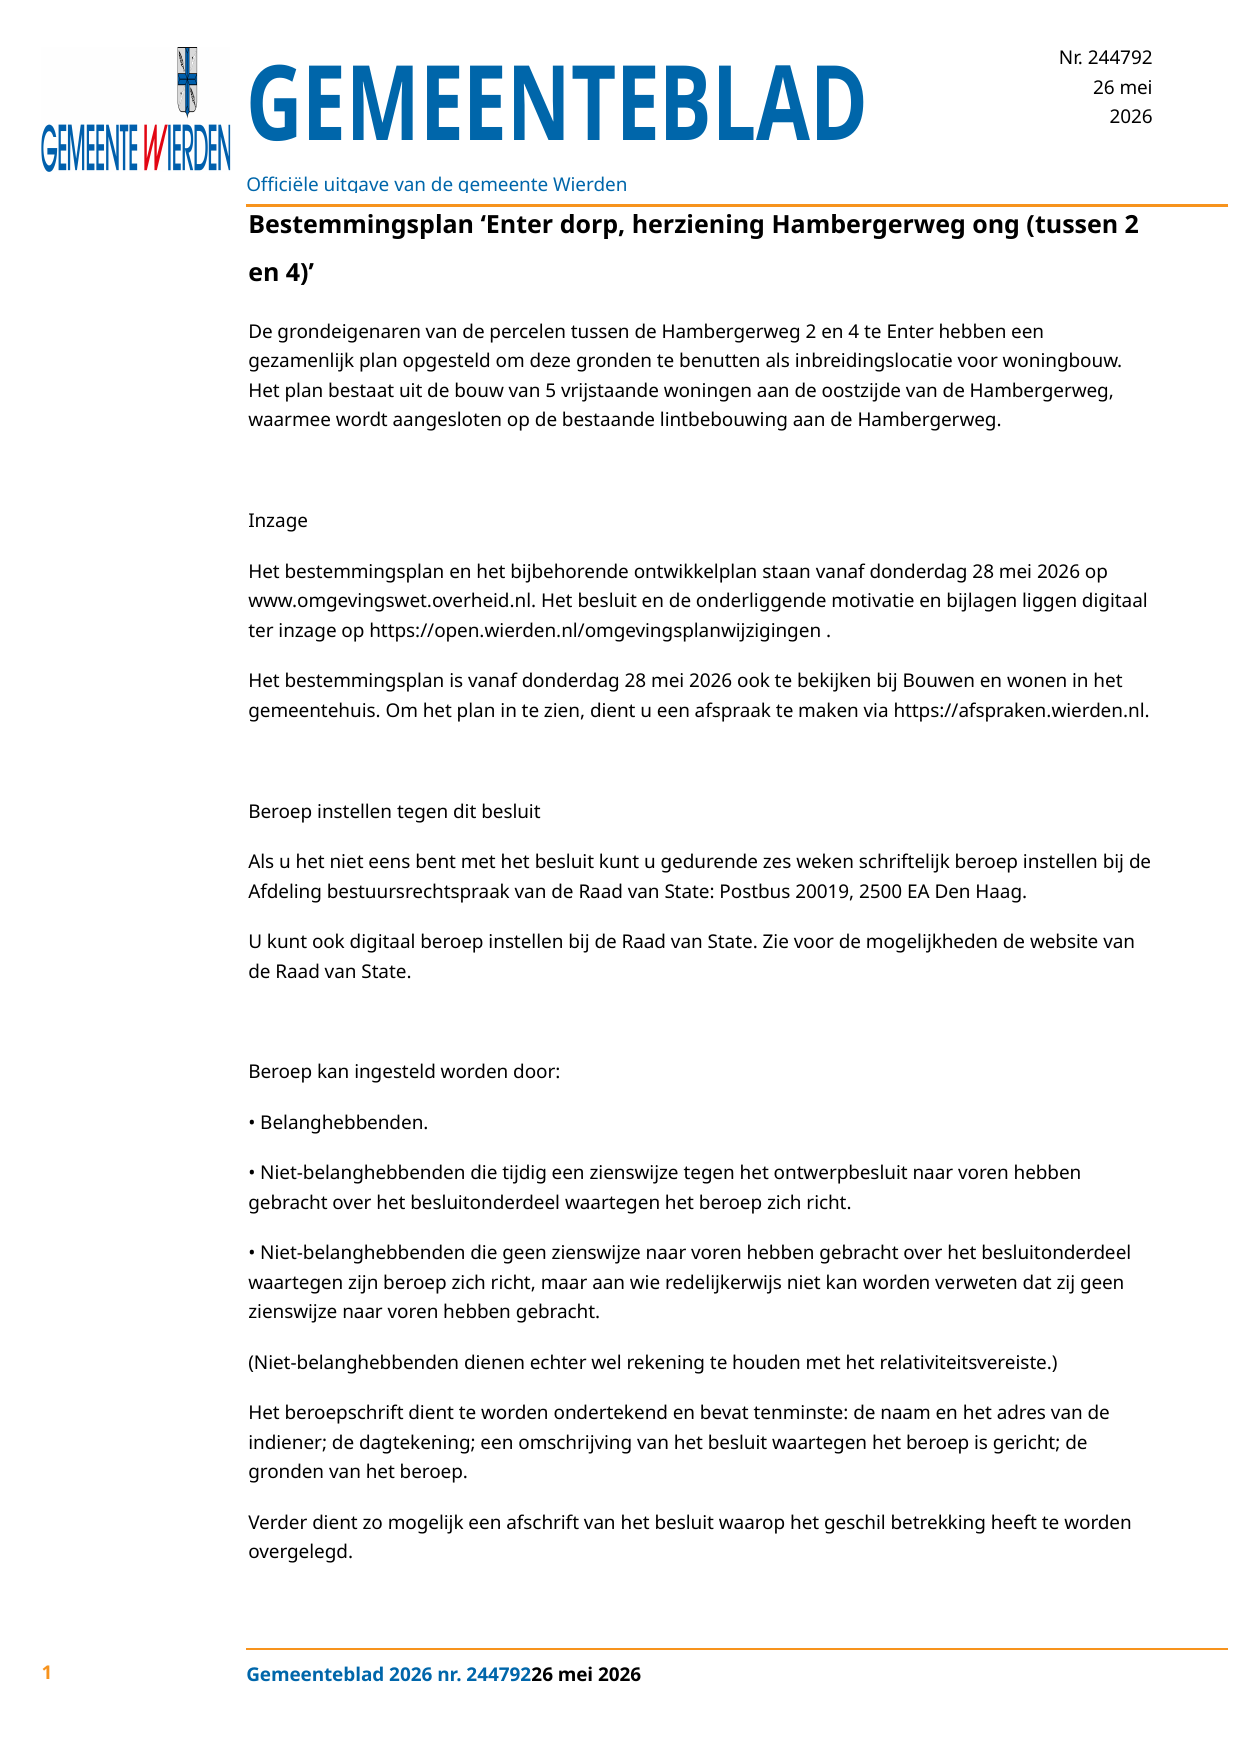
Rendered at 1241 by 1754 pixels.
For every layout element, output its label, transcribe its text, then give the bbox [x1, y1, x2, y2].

text Inzage [248, 507, 1152, 533]
text • Niet-belanghebbenden die geen zienswijze naar voren hebben gebracht over het besluitonderdeel waartegen zijn beroep zich richt, maar aan wie redelijkerwijs niet kan worden verweten dat zij geen zienswijze naar voren hebben gebracht. [248, 1239, 1152, 1324]
text Bestemmingsplan ‘Enter dorp, herziening Hambergerweg ong (tussen 2 en 4)’ [248, 207, 1152, 288]
text U kunt ook digitaal beroep instellen bij de Raad van State. Zie voor de mogelijkheden de website van de Raad van State. [248, 928, 1152, 984]
text Het beroepschrift dient te worden ondertekend en bevat tenminste: de naam en het adres van de indiener; de dagtekening; een omschrijving van het besluit waartegen het beroep is gericht; de gronden van het beroep. [248, 1399, 1152, 1484]
text Als u het niet eens bent met het besluit kunt u gedurende zes weken schriftelijk beroep instellen bij de Afdeling bestuursrechtspraak van de Raad van State: Postbus 20019, 2500 EA Den Haag. [248, 848, 1152, 904]
text Verder dient zo mogelijk een afschrift van het besluit waarop het geschil betrekking heeft te worden overgelegd. [248, 1509, 1152, 1564]
text De grondeigenaren van de percelen tussen de Hambergerweg 2 en 4 te Enter hebben een gezamenlijk plan opgesteld om deze gronden te benutten als inbreidingslocatie voor woningbouw. Het plan bestaat uit de bouw van 5 vrijstaande woningen aan de oostzijde van de Hambergerweg, waarmee wordt aangesloten op de bestaande lintbebouwing aan de Hambergerweg. [248, 318, 1152, 432]
text Beroep kan ingesteld worden door: [248, 1059, 1152, 1084]
text Het bestemmingsplan en het bijbehorende ontwikkelplan staan vanaf donderdag 28 mei 2026 op www.omgevingswet.overheid.nl. Het besluit en de onderliggende motivatie en bijlagen liggen digitaal ter inzage op https://open.wierden.nl/omgevingsplanwijzigingen . [248, 558, 1152, 643]
text (Niet-belanghebbenden dienen echter wel rekening te houden met het relativiteitsvereiste.) [248, 1349, 1152, 1375]
picture [41, 47, 231, 172]
text Beroep instellen tegen dit besluit [248, 798, 1152, 824]
text Het bestemmingsplan is vanaf donderdag 28 mei 2026 ook te bekijken bij Bouwen en wonen in het gemeentehuis. Om het plan in te zien, dient u een afspraak te maken via https://afspraken.wierden.nl. [248, 667, 1152, 723]
text • Niet-belanghebbenden die tijdig een zienswijze tegen het ontwerpbesluit naar voren hebben gebracht over het besluitonderdeel waartegen het beroep zich richt. [248, 1159, 1152, 1215]
text • Belanghebbenden. [248, 1109, 1152, 1135]
